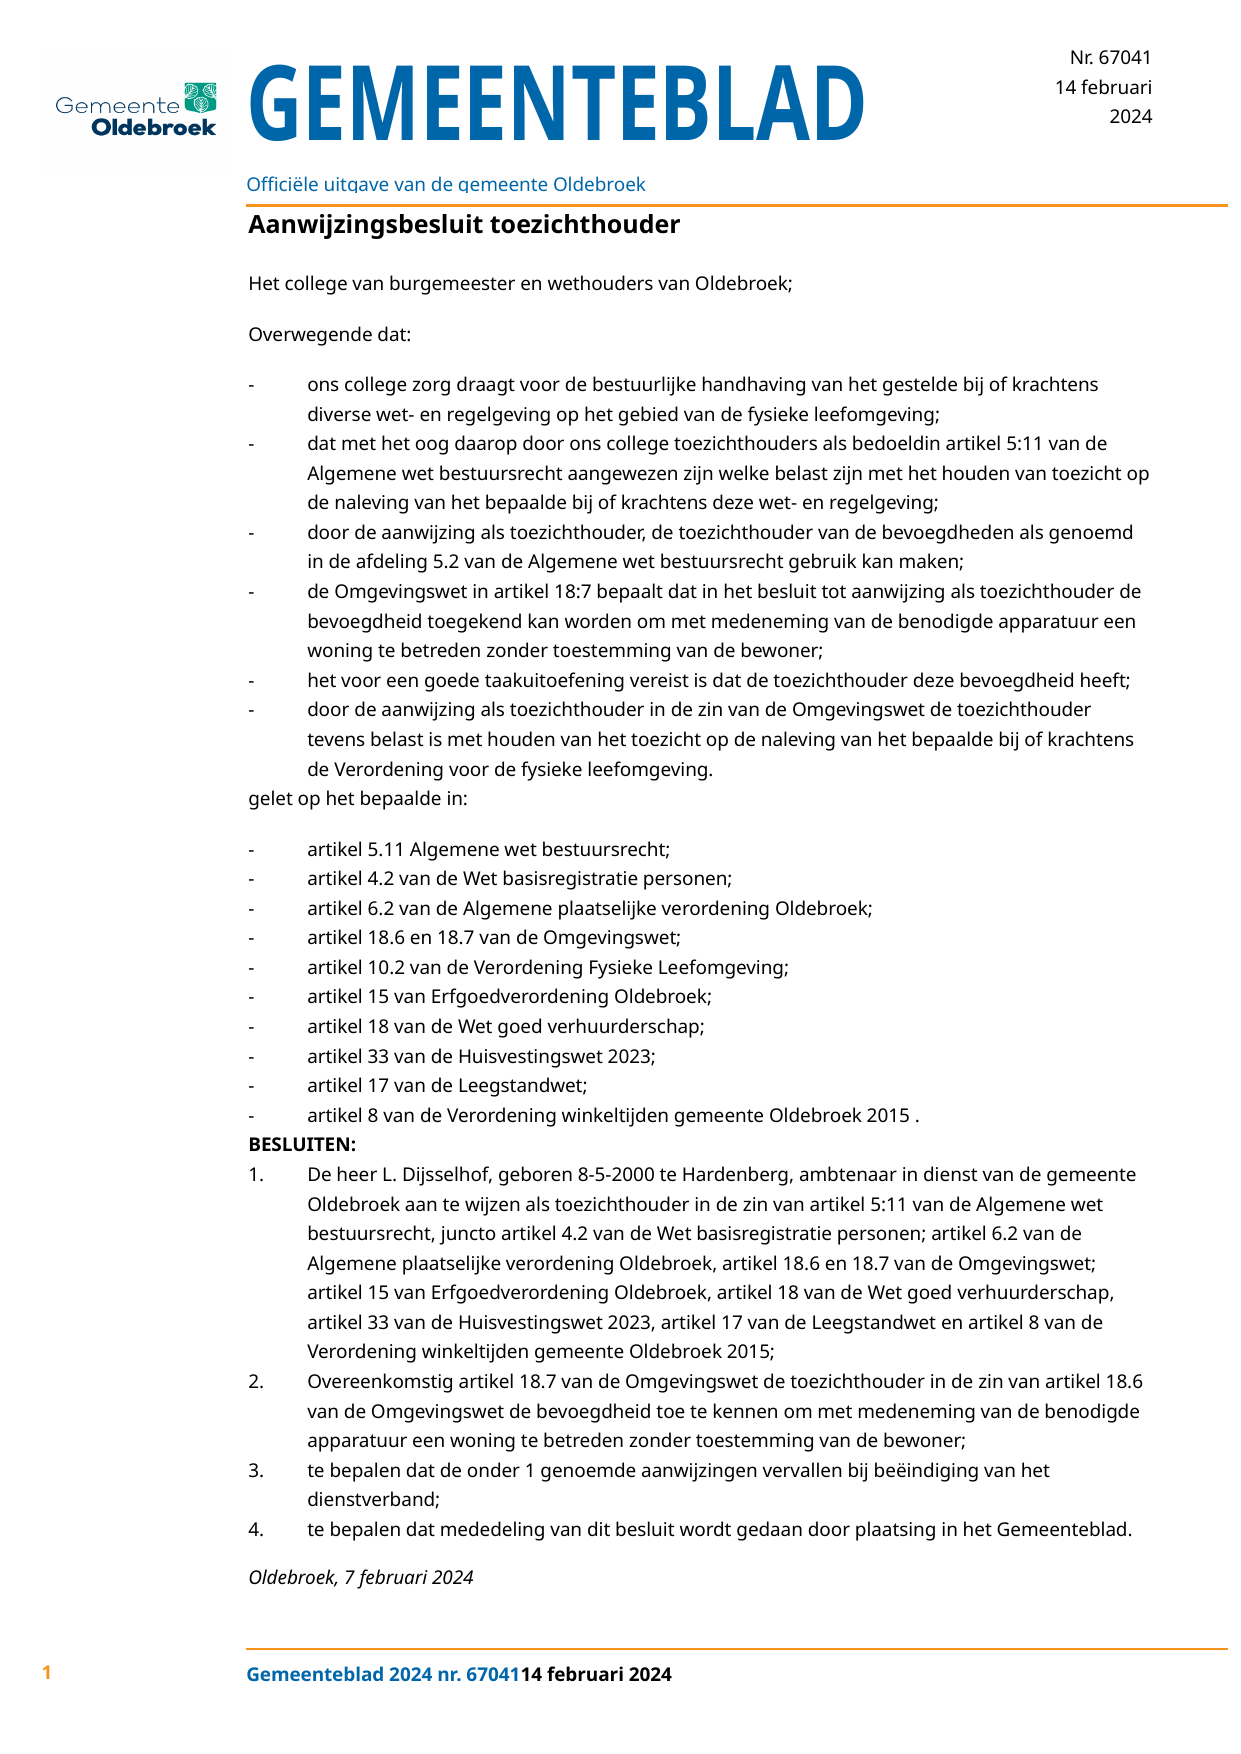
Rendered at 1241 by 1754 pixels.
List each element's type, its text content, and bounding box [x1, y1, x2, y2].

list artikel 33 van de Huisvestingswet 2023; [248, 1043, 1152, 1068]
picture [41, 47, 231, 172]
list door de aanwijzing als toezichthouder, de toezichthouder van de bevoegdheden als genoemd in de afdeling 5.2 van de Algemene wet bestuursrecht gebruik kan maken; [248, 519, 1152, 574]
list artikel 10.2 van de Verordening Fysieke Leefomgeving; [248, 954, 1152, 980]
text BESLUITEN: [248, 1132, 1152, 1157]
list door de aanwijzing als toezichthouder in de zin van de Omgevingswet de toezichthouder tevens belast is met houden van het toezicht op de naleving van het bepaalde bij of krachtens de Verordening voor de fysieke leefomgeving. [248, 697, 1152, 781]
list artikel 5.11 Algemene wet bestuursrecht; [248, 836, 1152, 861]
list ons college zorg draagt voor de bestuurlijke handhaving van het gestelde bij of krachtens diverse wet- en regelgeving op het gebied van de fysieke leefomgeving; [248, 371, 1152, 426]
text Aanwijzingsbesluit toezichthouder [248, 207, 1152, 241]
list artikel 4.2 van de Wet basisregistratie personen; [248, 865, 1152, 891]
text Oldebroek, 7 februari 2024 [248, 1564, 1152, 1590]
list artikel 17 van de Leegstandwet; [248, 1072, 1152, 1098]
list Overeenkomstig artikel 18.7 van de Omgevingswet de toezichthouder in de zin van artikel 18.6 van de Omgevingswet de bevoegdheid toe te kennen om met medeneming van de benodigde apparatuur een woning te betreden zonder toestemming van de bewoner; [248, 1368, 1152, 1453]
list het voor een goede taakuitoefening vereist is dat de toezichthouder deze bevoegdheid heeft; [248, 667, 1152, 693]
list te bepalen dat de onder 1 genoemde aanwijzingen vervallen bij beëindiging van het dienstverband; [248, 1457, 1152, 1512]
list artikel 18 van de Wet goed verhuurderschap; [248, 1013, 1152, 1039]
list artikel 6.2 van de Algemene plaatselijke verordening Oldebroek; [248, 895, 1152, 921]
text gelet op het bepaalde in: [248, 785, 1152, 811]
list artikel 15 van Erfgoedverordening Oldebroek; [248, 984, 1152, 1009]
list de Omgevingswet in artikel 18:7 bepaalt dat in het besluit tot aanwijzing als toezichthouder de bevoegdheid toegekend kan worden om met medeneming van de benodigde apparatuur een woning te betreden zonder toestemming van de bewoner; [248, 578, 1152, 663]
list dat met het oog daarop door ons college toezichthouders als bedoeldin artikel 5:11 van de Algemene wet bestuursrecht aangewezen zijn welke belast zijn met het houden van toezicht op de naleving van het bepaalde bij of krachtens deze wet- en regelgeving; [248, 430, 1152, 515]
list te bepalen dat mededeling van dit besluit wordt gedaan door plaatsing in het Gemeenteblad. [248, 1516, 1152, 1542]
text Het college van burgemeester en wethouders van Oldebroek; [248, 270, 1152, 296]
list artikel 8 van de Verordening winkeltijden gemeente Oldebroek 2015 . [248, 1102, 1152, 1128]
list De heer L. Dijsselhof, geboren 8-5-2000 te Hardenberg, ambtenaar in dienst van de gemeente Oldebroek aan te wijzen als toezichthouder in de zin van artikel 5:11 van de Algemene wet bestuursrecht, juncto artikel 4.2 van de Wet basisregistratie personen; artikel 6.2 van de Algemene plaatselijke verordening Oldebroek, artikel 18.6 en 18.7 van de Omgevingswet; artikel 15 van Erfgoedverordening Oldebroek, artikel 18 van de Wet goed verhuurderschap, artikel 33 van de Huisvestingswet 2023, artikel 17 van de Leegstandwet en artikel 8 van de Verordening winkeltijden gemeente Oldebroek 2015; [248, 1161, 1152, 1364]
list artikel 18.6 en 18.7 van de Omgevingswet; [248, 924, 1152, 950]
text Overwegende dat: [248, 321, 1152, 346]
